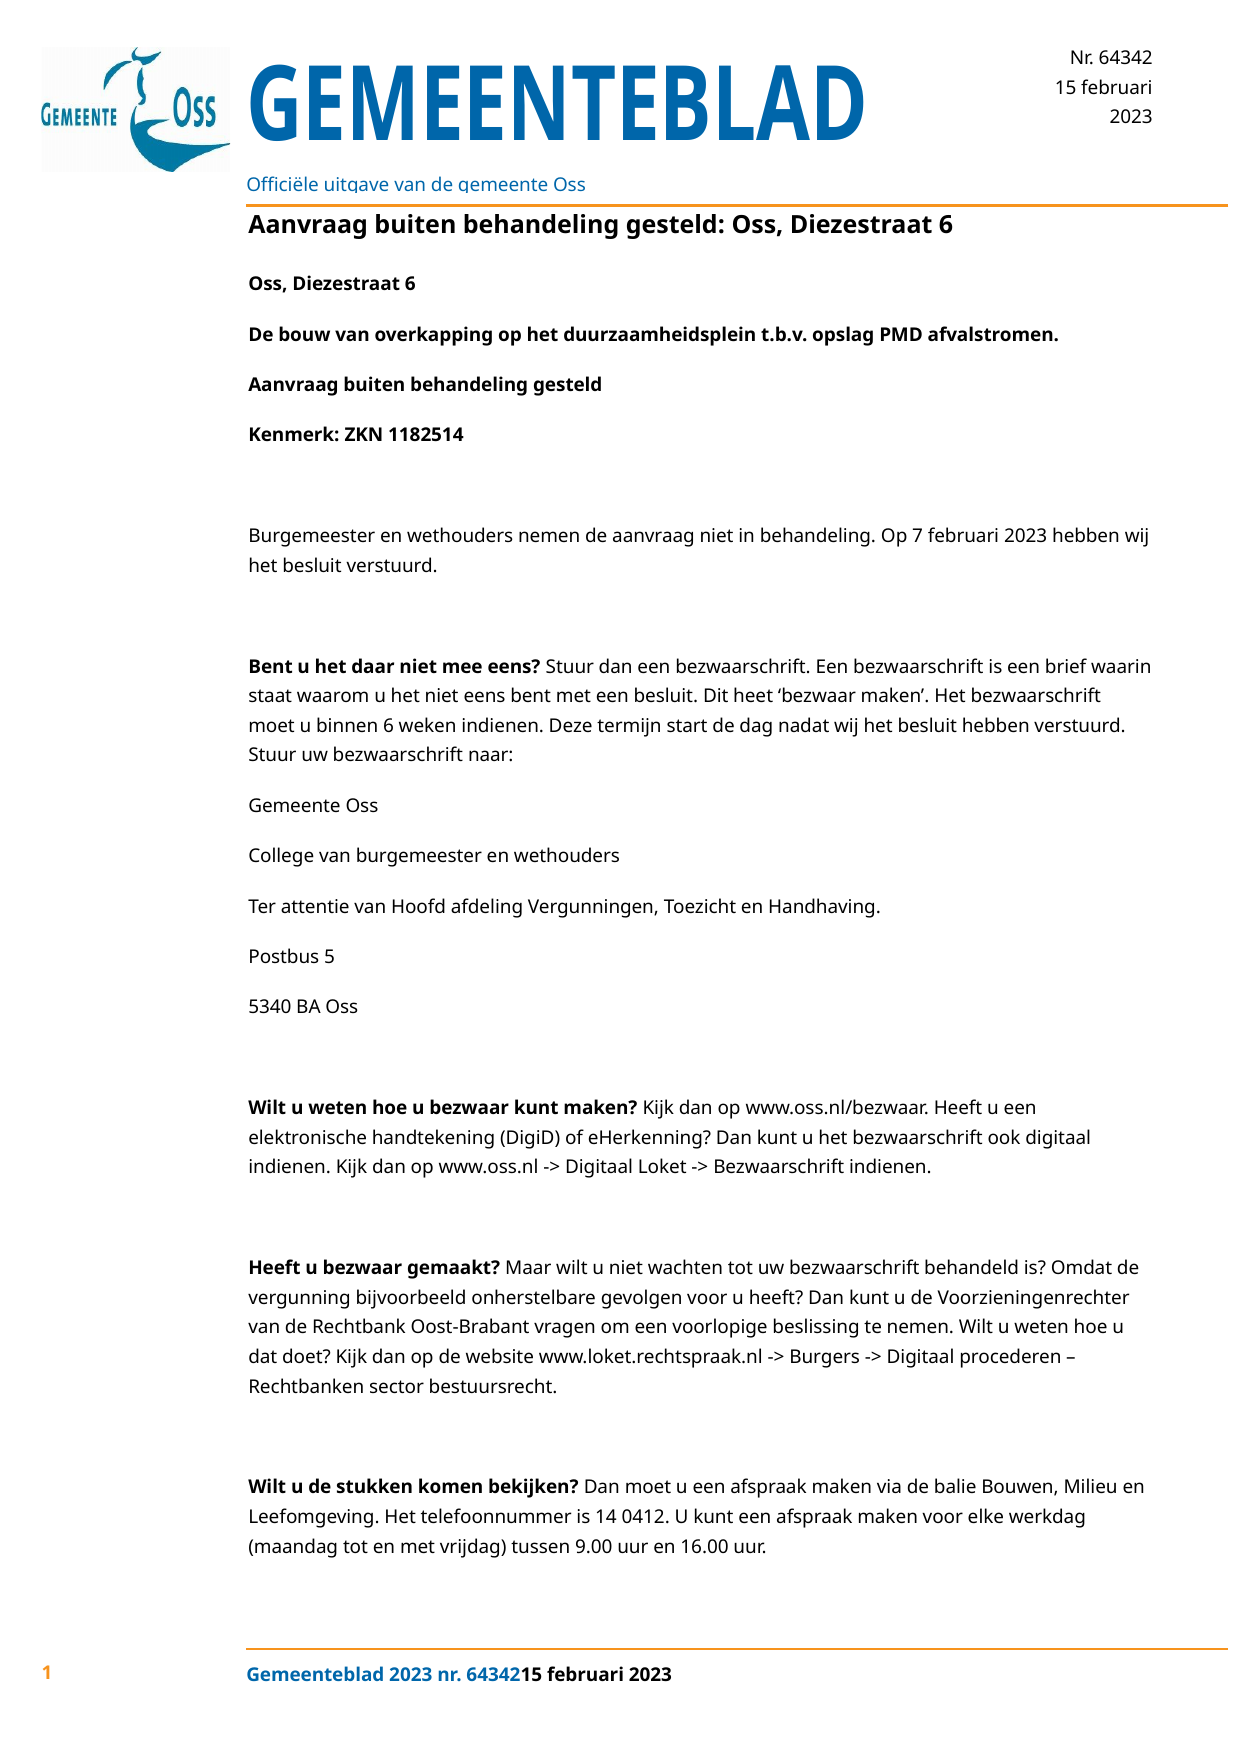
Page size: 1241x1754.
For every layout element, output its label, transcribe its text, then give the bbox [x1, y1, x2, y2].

text Gemeente Oss [248, 792, 1152, 818]
text Wilt u de stukken komen bekijken? Dan moet u een afspraak maken via de balie Bouwen, Milieu en Leefomgeving. Het telefoonnummer is 14 0412. U kunt een afspraak maken voor elke werkdag (maandag tot en met vrijdag) tussen 9.00 uur en 16.00 uur. [248, 1474, 1152, 1558]
text Aanvraag buiten behandeling gesteld [248, 371, 1152, 397]
text College van burgemeester en wethouders [248, 842, 1152, 868]
text Oss, Diezestraat 6 [248, 270, 1152, 296]
text Heeft u bezwaar gemaakt? Maar wilt u niet wachten tot uw bezwaarschrift behandeld is? Omdat de vergunning bijvoorbeeld onherstelbare gevolgen voor u heeft? Dan kunt u de Voorzieningenrechter van de Rechtbank Oost-Brabant vragen om een voorlopige beslissing te nemen. Wilt u weten hoe u dat doet? Kijk dan op de website www.loket.rechtspraak.nl -> Burgers -> Digitaal procederen – Rechtbanken sector bestuursrecht. [248, 1254, 1152, 1398]
picture [41, 47, 231, 172]
text Wilt u weten hoe u bezwaar kunt maken? Kijk dan op www.oss.nl/bezwaar. Heeft u een elektronische handtekening (DigiD) of eHerkenning? Dan kunt u het bezwaarschrift ook digitaal indienen. Kijk dan op www.oss.nl -> Digitaal Loket -> Bezwaarschrift indienen. [248, 1094, 1152, 1179]
text Ter attentie van Hoofd afdeling Vergunningen, Toezicht en Handhaving. [248, 893, 1152, 918]
text Aanvraag buiten behandeling gesteld: Oss, Diezestraat 6 [248, 207, 1152, 241]
text 5340 BA Oss [248, 994, 1152, 1019]
text De bouw van overkapping op het duurzaamheidsplein t.b.v. opslag PMD afvalstromen. [248, 321, 1152, 346]
text Postbus 5 [248, 943, 1152, 969]
text Kenmerk: ZKN 1182514 [248, 422, 1152, 447]
text Bent u het daar niet mee eens? Stuur dan een bezwaarschrift. Een bezwaarschrift is een brief waarin staat waarom u het niet eens bent met een besluit. Dit heet ‘bezwaar maken’. Het bezwaarschrift moet u binnen 6 weken indienen. Deze termijn start de dag nadat wij het besluit hebben verstuurd. Stuur uw bezwaarschrift naar: [248, 653, 1152, 767]
text Burgemeester en wethouders nemen de aanvraag niet in behandeling. Op 7 februari 2023 hebben wij het besluit verstuurd. [248, 522, 1152, 578]
